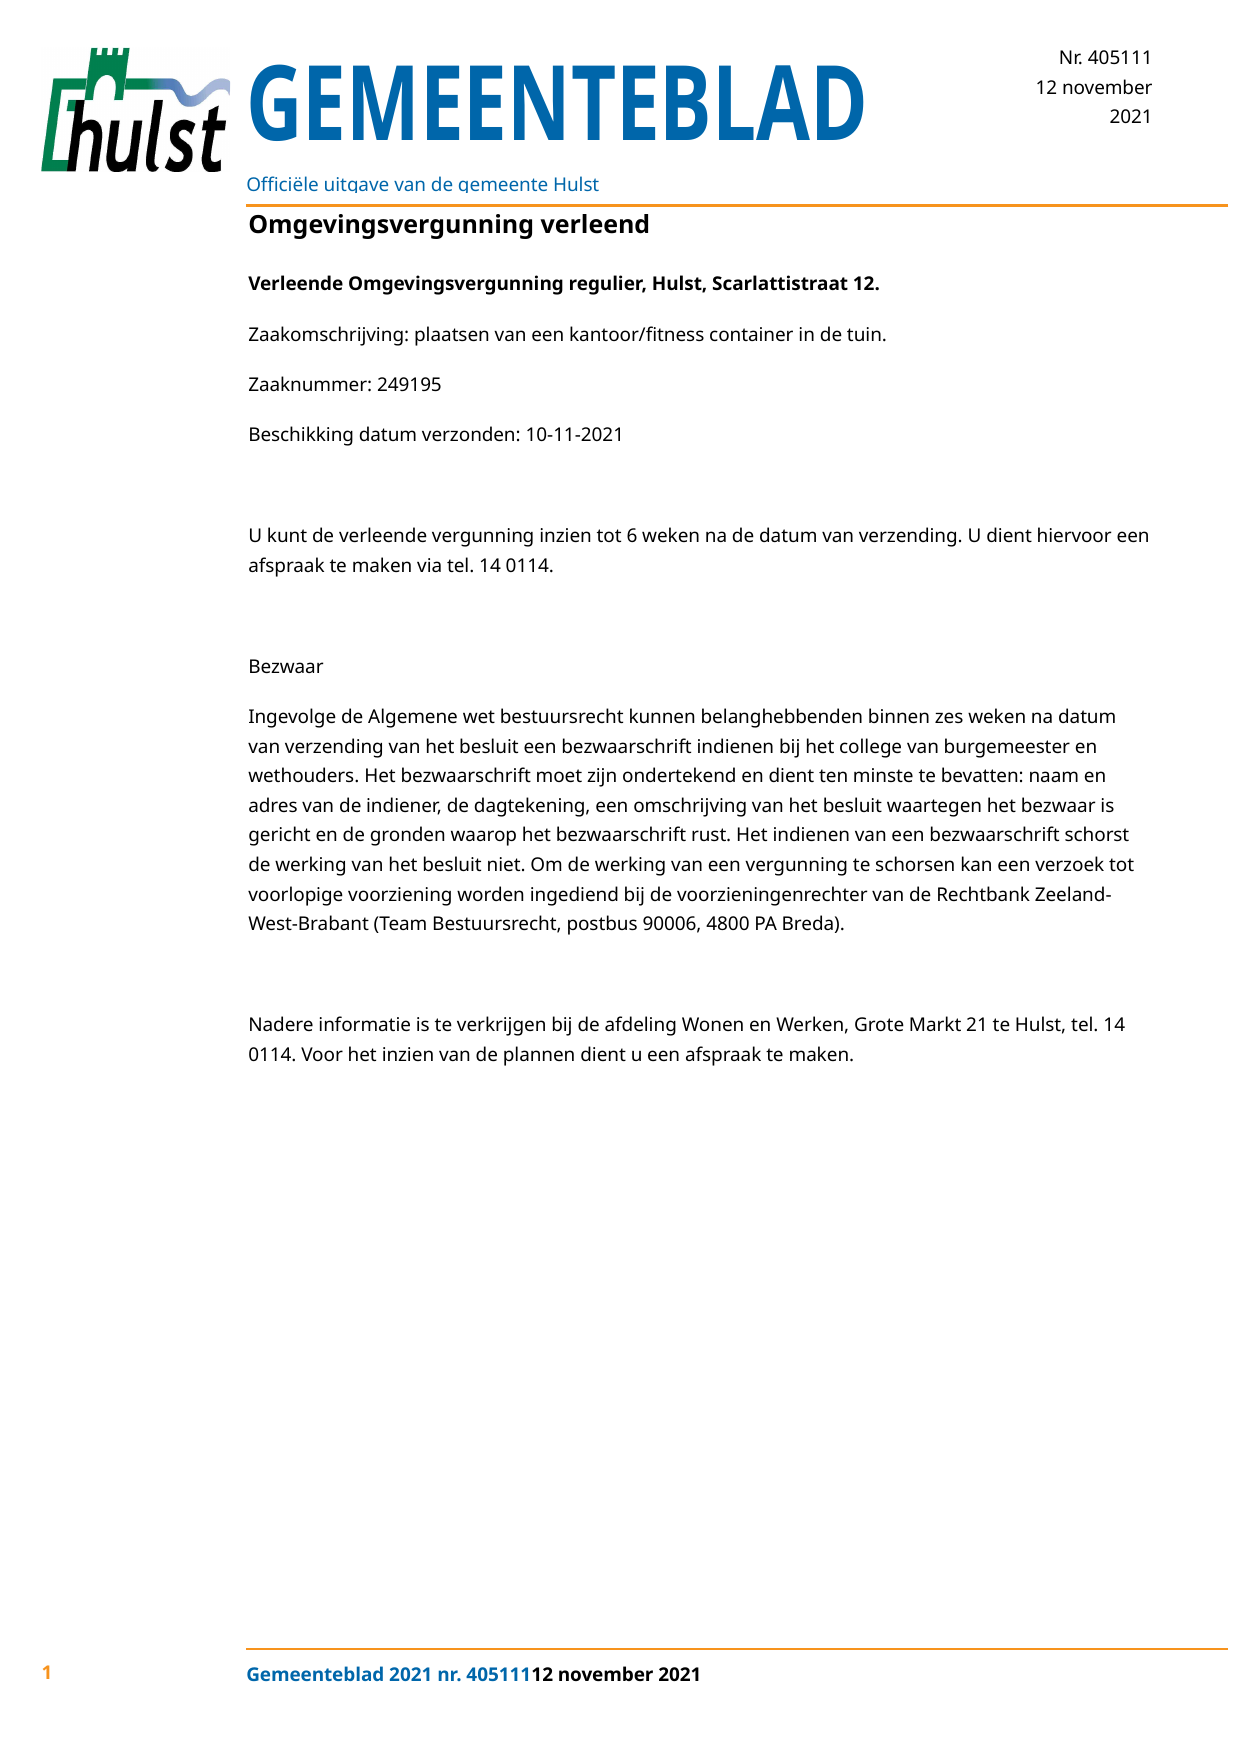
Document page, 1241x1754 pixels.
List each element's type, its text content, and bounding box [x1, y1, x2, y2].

text Verleende Omgevingsvergunning regulier, Hulst, Scarlattistraat 12. [248, 270, 1152, 296]
text Zaaknummer: 249195 [248, 371, 1152, 397]
text Nadere informatie is te verkrijgen bij de afdeling Wonen en Werken, Grote Markt 21 te Hulst, tel. 14 0114. Voor het inzien van de plannen dient u een afspraak te maken. [248, 1011, 1152, 1066]
text Omgevingsvergunning verleend [248, 207, 1152, 241]
text U kunt de verleende vergunning inzien tot 6 weken na de datum van verzending. U dient hiervoor een afspraak te maken via tel. 14 0114. [248, 522, 1152, 578]
text Bezwaar [248, 653, 1152, 678]
text Zaakomschrijving: plaatsen van een kantoor/fitness container in de tuin. [248, 321, 1152, 346]
text Ingevolge de Algemene wet bestuursrecht kunnen belanghebbenden binnen zes weken na datum van verzending van het besluit een bezwaarschrift indienen bij het college van burgemeester en wethouders. Het bezwaarschrift moet zijn ondertekend en dient ten minste te bevatten: naam en adres van de indiener, de dagtekening, een omschrijving van het besluit waartegen het bezwaar is gericht en de gronden waarop het bezwaarschrift rust. Het indienen van een bezwaarschrift schorst de werking van het besluit niet. Om de werking van een vergunning te schorsen kan een verzoek tot voorlopige voorziening worden ingediend bij de voorzieningenrechter van de Rechtbank Zeeland-West-Brabant (Team Bestuursrecht, postbus 90006, 4800 PA Breda). [248, 703, 1152, 936]
picture [41, 47, 231, 172]
text Beschikking datum verzonden: 10-11-2021 [248, 422, 1152, 447]
